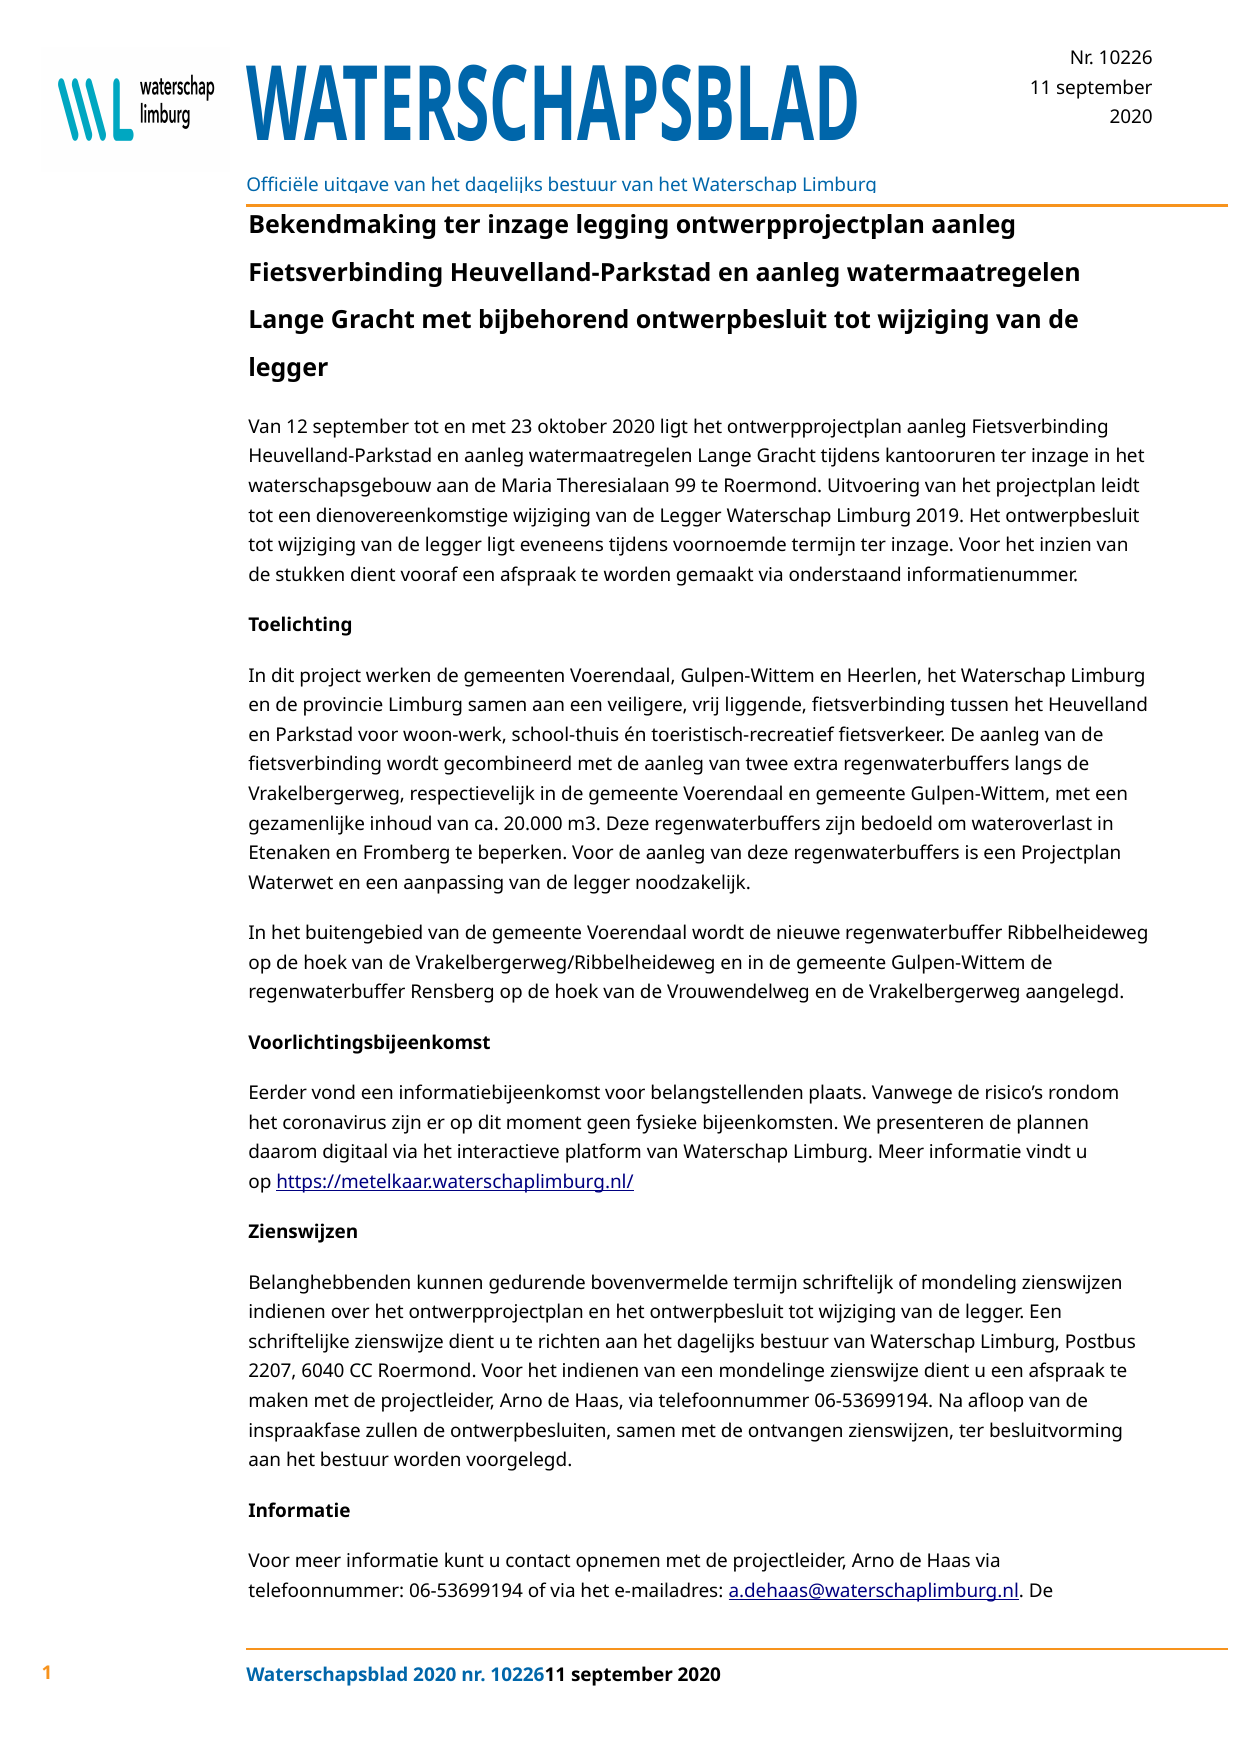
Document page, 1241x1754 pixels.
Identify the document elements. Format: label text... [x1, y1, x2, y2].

text Toelichting [248, 611, 1152, 637]
picture [41, 47, 231, 172]
text In het buitengebied van de gemeente Voerendaal wordt de nieuwe regenwaterbuffer Ribbelheideweg op de hoek van de Vrakelbergerweg/Ribbelheideweg en in de gemeente Gulpen-Wittem de regenwaterbuffer Rensberg op de hoek van de Vrouwendelweg en de Vrakelbergerweg aangelegd. [248, 919, 1152, 1004]
text Van 12 september tot en met 23 oktober 2020 ligt het ontwerpprojectplan aanleg Fietsverbinding Heuvelland-Parkstad en aanleg watermaatregelen Lange Gracht tijdens kantooruren ter inzage in het waterschapsgebouw aan de Maria Theresialaan 99 te Roermond. Uitvoering van het projectplan leidt tot een dienovereenkomstige wijziging van de Legger Waterschap Limburg 2019. Het ontwerpbesluit tot wijziging van de legger ligt eveneens tijdens voornoemde termijn ter inzage. Voor het inzien van de stukken dient vooraf een afspraak te worden gemaakt via onderstaand informatienummer. [248, 413, 1152, 587]
text Eerder vond een informatiebijeenkomst voor belangstellenden plaats. Vanwege de risico’s rondom het coronavirus zijn er op dit moment geen fysieke bijeenkomsten. We presenteren de plannen daarom digitaal via het interactieve platform van Waterschap Limburg. Meer informatie vindt u op https://metelkaar.waterschaplimburg.nl/ [248, 1079, 1152, 1194]
text Voor meer informatie kunt u contact opnemen met de projectleider, Arno de Haas via telefoonnummer: 06-53699194 of via het e-mailadres: a.dehaas@waterschaplimburg.nl. De [248, 1547, 1152, 1603]
text In dit project werken de gemeenten Voerendaal, Gulpen-Wittem en Heerlen, het Waterschap Limburg en de provincie Limburg samen aan een veiligere, vrij liggende, fietsverbinding tussen het Heuvelland en Parkstad voor woon-werk, school-thuis én toeristisch-recreatief fietsverkeer. De aanleg van de fietsverbinding wordt gecombineerd met de aanleg van twee extra regenwaterbuffers langs de Vrakelbergerweg, respectievelijk in de gemeente Voerendaal en gemeente Gulpen-Wittem, met een gezamenlijke inhoud van ca. 20.000 m3. Deze regenwaterbuffers zijn bedoeld om wateroverlast in Etenaken en Fromberg te beperken. Voor de aanleg van deze regenwaterbuffers is een Projectplan Waterwet en een aanpassing van de legger noodzakelijk. [248, 662, 1152, 895]
text Belanghebbenden kunnen gedurende bovenvermelde termijn schriftelijk of mondeling zienswijzen indienen over het ontwerpprojectplan en het ontwerpbesluit tot wijziging van de legger. Een schriftelijke zienswijze dient u te richten aan het dagelijks bestuur van Waterschap Limburg, Postbus 2207, 6040 CC Roermond. Voor het indienen van een mondelinge zienswijze dient u een afspraak te maken met de projectleider, Arno de Haas, via telefoonnummer 06-53699194. Na afloop van de inspraakfase zullen de ontwerpbesluiten, samen met de ontvangen zienswijzen, ter besluitvorming aan het bestuur worden voorgelegd. [248, 1269, 1152, 1472]
text Zienswijzen [248, 1218, 1152, 1244]
text Bekendmaking ter inzage legging ontwerpprojectplan aanleg Fietsverbinding Heuvelland-Parkstad en aanleg watermaatregelen Lange Gracht met bijbehorend ontwerpbesluit tot wijziging van de legger [248, 207, 1152, 384]
text Informatie [248, 1497, 1152, 1523]
text Voorlichtingsbijeenkomst [248, 1029, 1152, 1055]
